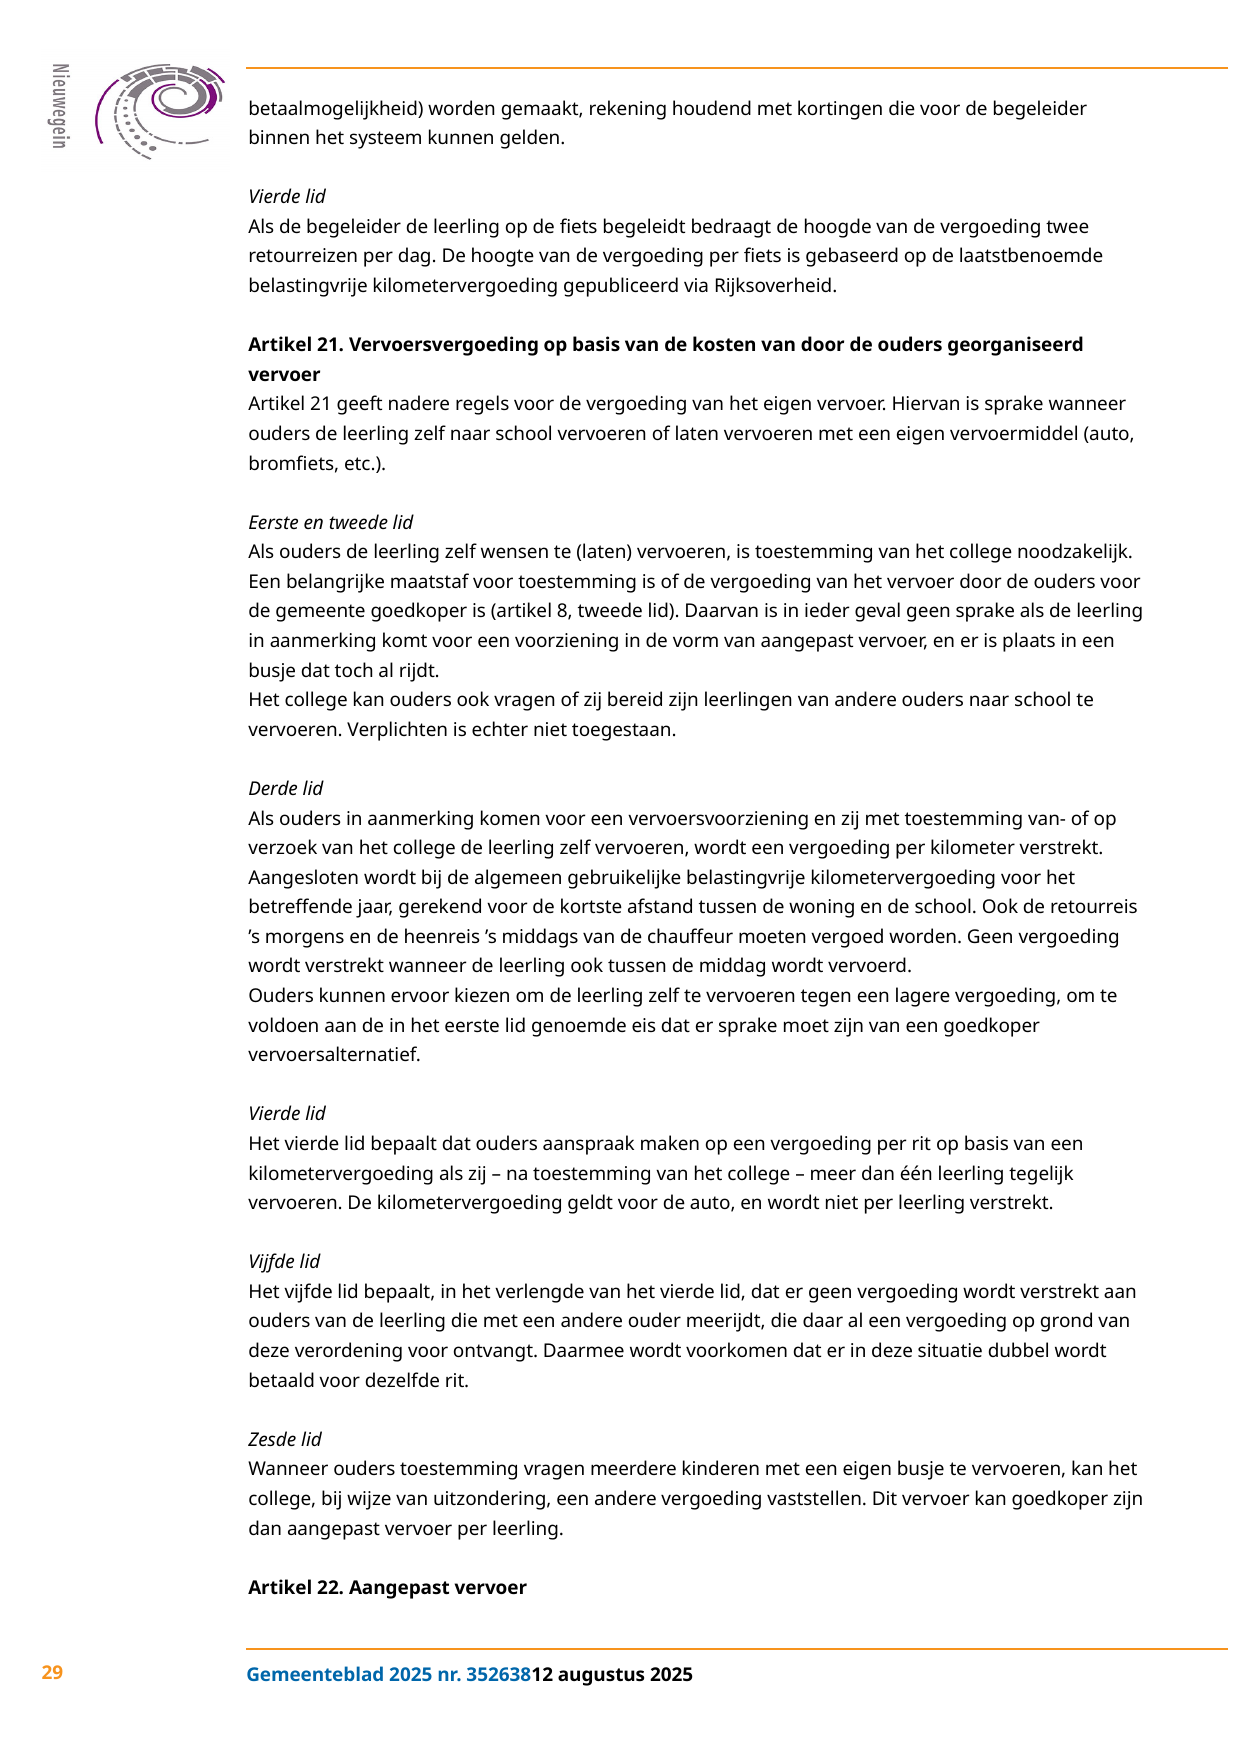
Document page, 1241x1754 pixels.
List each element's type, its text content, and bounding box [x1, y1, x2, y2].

text Vierde lid [248, 1101, 1152, 1126]
text Het vierde lid bepaalt dat ouders aanspraak maken op een vergoeding per rit op basis van een kilometervergoeding als zij – na toestemming van het college – meer dan één leerling tegelijk vervoeren. De kilometervergoeding geldt voor de auto, en wordt niet per leerling verstrekt. [248, 1130, 1152, 1215]
text Vierde lid [248, 183, 1152, 209]
text Ouders kunnen ervoor kiezen om de leerling zelf te vervoeren tegen een lagere vergoeding, om te voldoen aan de in het eerste lid genoemde eis dat er sprake moet zijn van een goedkoper vervoersalternatief. [248, 982, 1152, 1067]
text Vijfde lid [248, 1248, 1152, 1274]
text Artikel 22. Aangepast vervoer [248, 1574, 1152, 1600]
text Het college kan ouders ook vragen of zij bereid zijn leerlingen van andere ouders naar school te vervoeren. Verplichten is echter niet toegestaan. [248, 686, 1152, 742]
text Zesde lid [248, 1426, 1152, 1452]
text Als ouders de leerling zelf wensen te (laten) vervoeren, is toestemming van het college noodzakelijk. Een belangrijke maatstaf voor toestemming is of de vergoeding van het vervoer door de ouders voor de gemeente goedkoper is (artikel 8, tweede lid). Daarvan is in ieder geval geen sprake als de leerling in aanmerking komt voor een voorziening in de vorm van aangepast vervoer, en er is plaats in een busje dat toch al rijdt. [248, 538, 1152, 683]
text Artikel 21. Vervoersvergoeding op basis van de kosten van door de ouders georganiseerd vervoer [248, 331, 1152, 387]
text Wanneer ouders toestemming vragen meerdere kinderen met een eigen busje te vervoeren, kan het college, bij wijze van uitzondering, een andere vergoeding vaststellen. Dit vervoer kan goedkoper zijn dan aangepast vervoer per leerling. [248, 1456, 1152, 1541]
text betaalmogelijkheid) worden gemaakt, rekening houdend met kortingen die voor de begeleider binnen het systeem kunnen gelden. [248, 95, 1152, 150]
text Als ouders in aanmerking komen voor een vervoersvoorziening en zij met toestemming van- of op verzoek van het college de leerling zelf vervoeren, wordt een vergoeding per kilometer verstrekt. [248, 805, 1152, 860]
text Artikel 21 geeft nadere regels voor de vergoeding van het eigen vervoer. Hiervan is sprake wanneer ouders de leerling zelf naar school vervoeren of laten vervoeren met een eigen vervoermiddel (auto, bromfiets, etc.). [248, 391, 1152, 476]
text Eerste en tweede lid [248, 509, 1152, 535]
text Als de begeleider de leerling op de fiets begeleidt bedraagt de hoogde van de vergoeding twee retourreizen per dag. De hoogte van de vergoeding per fiets is gebaseerd op de laatstbenoemde belastingvrije kilometervergoeding gepubliceerd via Rijksoverheid. [248, 213, 1152, 298]
text Het vijfde lid bepaalt, in het verlengde van het vierde lid, dat er geen vergoeding wordt verstrekt aan ouders van de leerling die met een andere ouder meerijdt, die daar al een vergoeding op grond van deze verordening voor ontvangt. Daarmee wordt voorkomen dat er in deze situatie dubbel wordt betaald voor dezelfde rit. [248, 1278, 1152, 1393]
text Derde lid [248, 775, 1152, 801]
text Aangesloten wordt bij de algemeen gebruikelijke belastingvrije kilometervergoeding voor het betreffende jaar, gerekend voor de kortste afstand tussen de woning en de school. Ook de retourreis ’s morgens en de heenreis ’s middags van de chauffeur moeten vergoed worden. Geen vergoeding wordt verstrekt wanneer de leerling ook tussen de middag wordt vervoerd. [248, 864, 1152, 978]
picture [41, 47, 231, 172]
